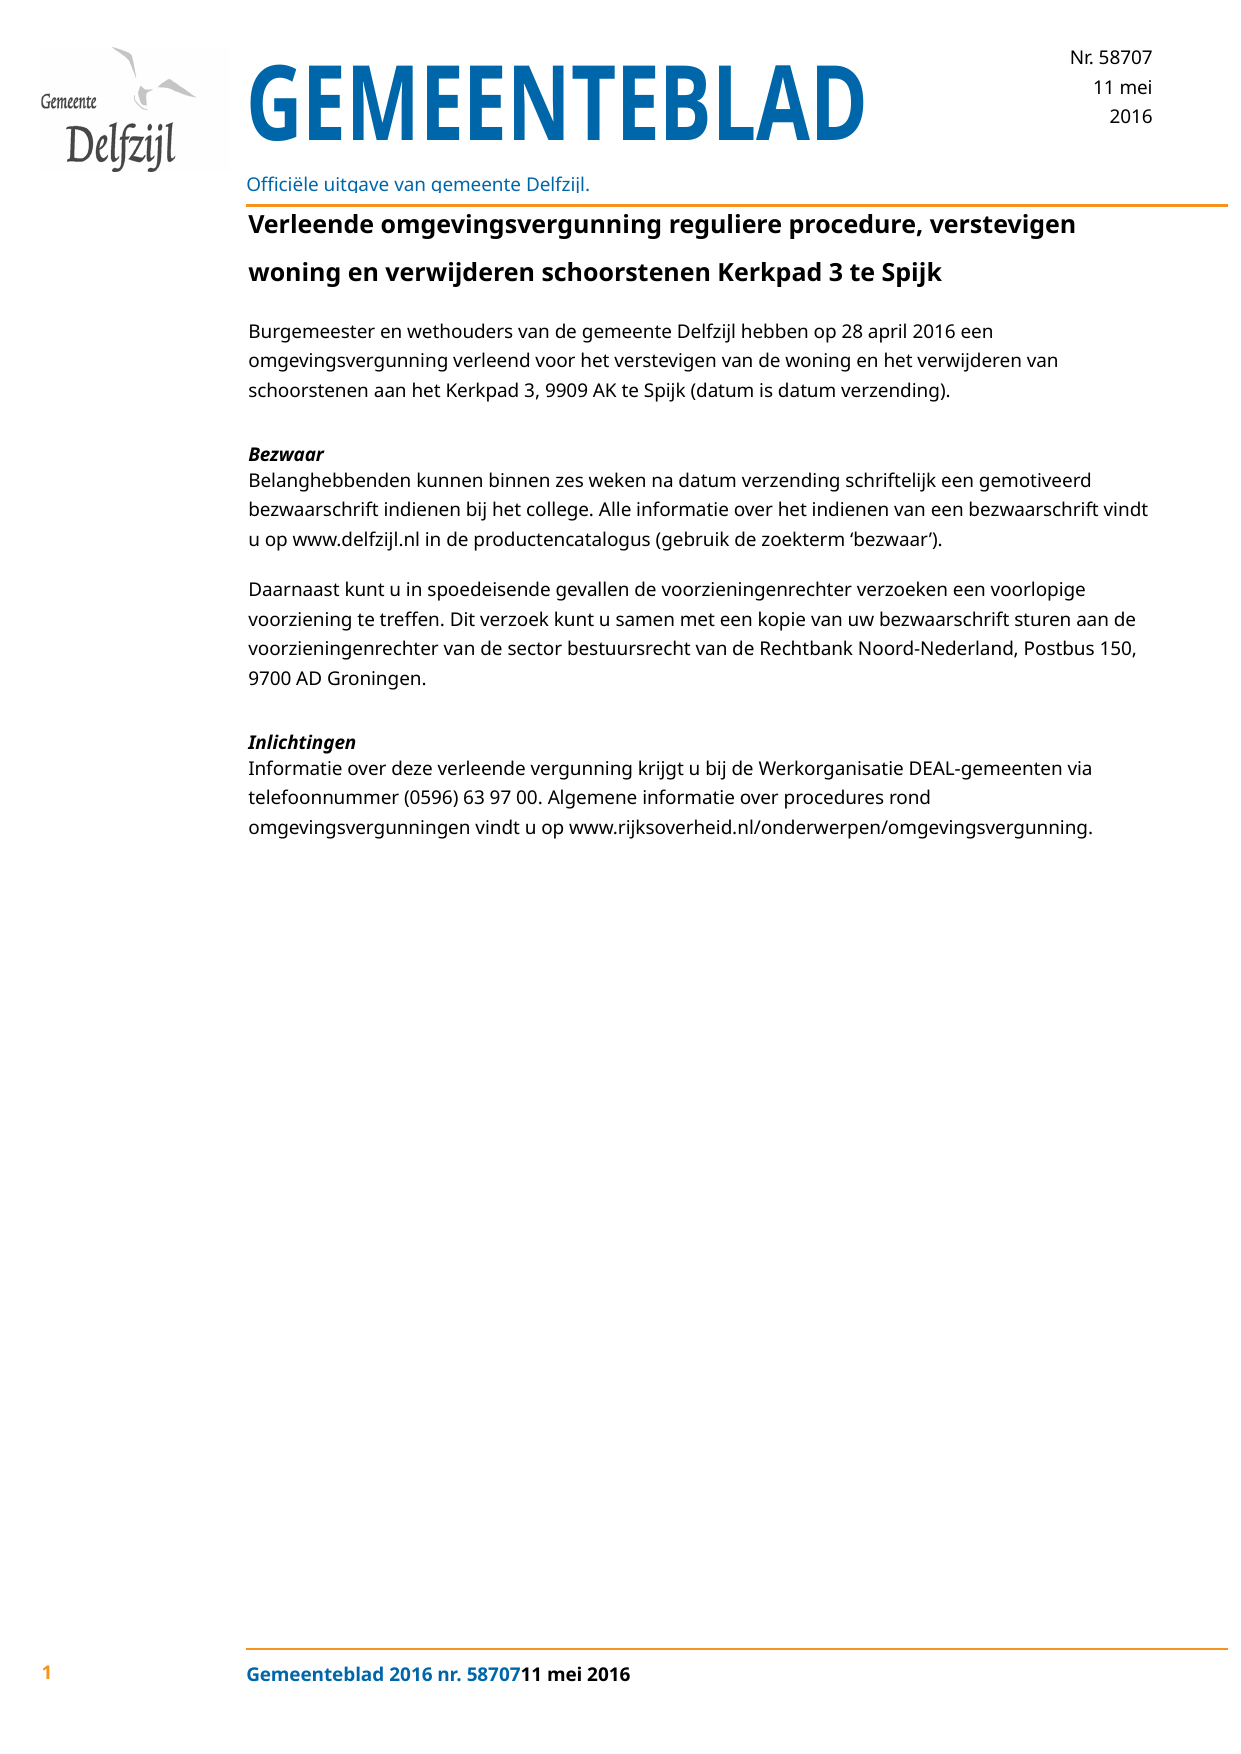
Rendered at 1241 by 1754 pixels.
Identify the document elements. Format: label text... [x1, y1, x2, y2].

text Belanghebbenden kunnen binnen zes weken na datum verzending schriftelijk een gemotiveerd bezwaarschrift indienen bij het college. Alle informatie over het indienen van een bezwaarschrift vindt u op www.delfzijl.nl in de productencatalogus (gebruik de zoekterm ‘bezwaar’). [248, 467, 1152, 552]
text Inlichtingen [248, 729, 1152, 755]
text Daarnaast kunt u in spoedeisende gevallen de voorzieningenrechter verzoeken een voorlopige voorziening te treffen. Dit verzoek kunt u samen met een kopie van uw bezwaarschrift sturen aan de voorzieningenrechter van de sector bestuursrecht van de Rechtbank Noord-Nederland, Postbus 150, 9700 AD Groningen. [248, 576, 1152, 691]
text Verleende omgevingsvergunning reguliere procedure, verstevigen woning en verwijderen schoorstenen Kerkpad 3 te Spijk [248, 207, 1152, 288]
text Informatie over deze verleende vergunning krijgt u bij de Werkorganisatie DEAL-gemeenten via telefoonnummer (0596) 63 97 00. Algemene informatie over procedures rond omgevingsvergunningen vindt u op www.rijksoverheid.nl/onderwerpen/omgevingsvergunning. [248, 755, 1152, 840]
picture [41, 47, 231, 172]
text Burgemeester en wethouders van de gemeente Delfzijl hebben op 28 april 2016 een omgevingsvergunning verleend voor het verstevigen van de woning en het verwijderen van schoorstenen aan het Kerkpad 3, 9909 AK te Spijk (datum is datum verzending). [248, 318, 1152, 403]
text Bezwaar [248, 441, 1152, 467]
